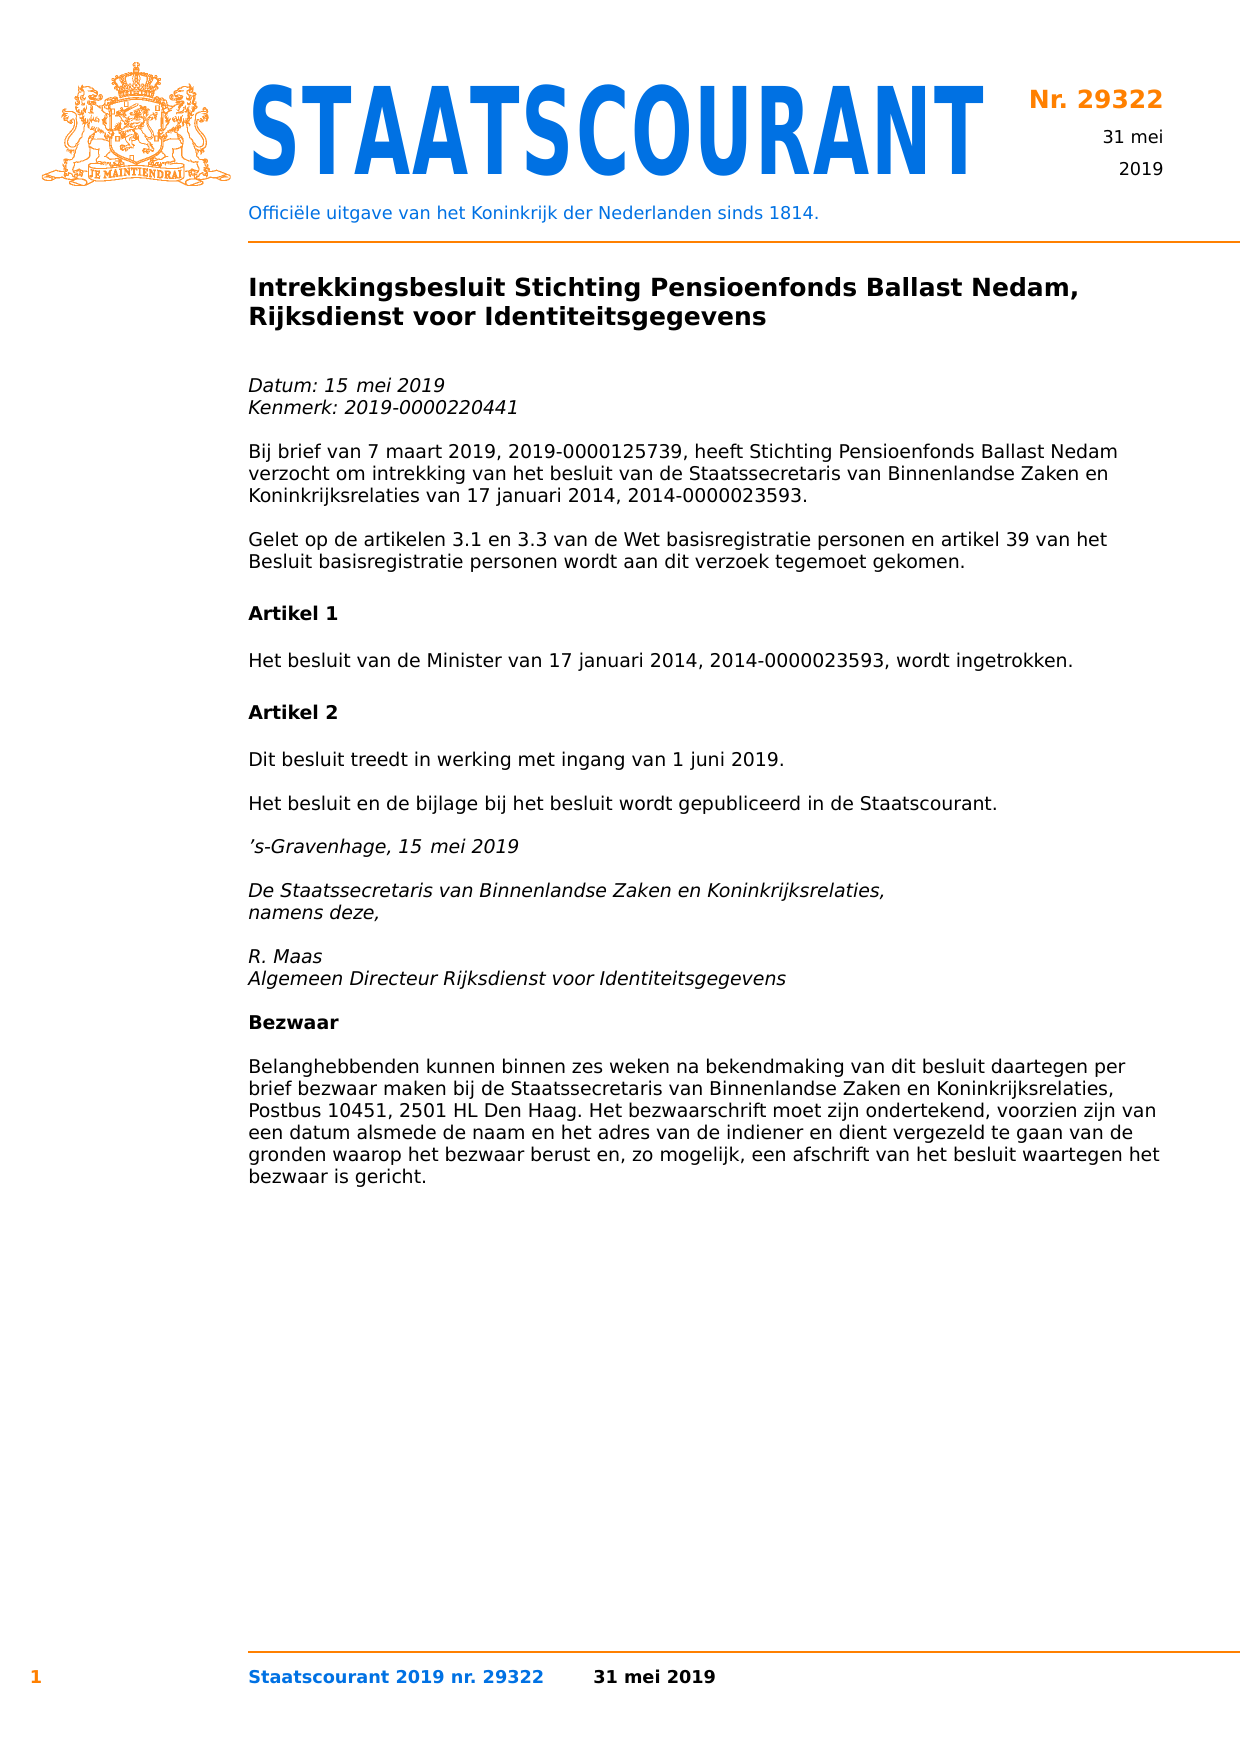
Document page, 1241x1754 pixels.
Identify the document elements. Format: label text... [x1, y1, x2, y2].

table_header Nr. 29322 [998, 62, 1240, 121]
table_header STAATSCOURANT [248, 62, 998, 203]
text Belanghebbenden kunnen binnen zes weken na bekendmaking van dit besluit daartegen per brief bezwaar maken bij de Staatssecretaris van Binnenlandse Zaken en Koninkrijksrelaties, Postbus 10451, 2501 HL Den Haag. Het bezwaarschrift moet zijn ondertekend, voorzien zijn van een datum alsmede de naam en het adres van de indiener en dient vergezeld te gaan van de gronden waarop het bezwaar berust en, zo mogelijk, een afschrift van het besluit waartegen het bezwaar is gericht. [248, 1056, 1163, 1188]
text Het besluit van de Minister van 17 januari 2014, 2014-0000023593, wordt ingetrokken. [248, 650, 1163, 672]
text De Staatssecretaris van Binnenlandse Zaken en Koninkrijksrelaties, namens deze, R. Maas Algemeen Directeur Rijksdienst voor Identiteitsgegevens [248, 880, 1163, 990]
text Datum: 15 mei 2019 [248, 375, 1163, 397]
table_header [25, 62, 248, 241]
text Bij brief van 7 maart 2019, 2019-0000125739, heeft Stichting Pensioenfonds Ballast Nedam verzocht om intrekking van het besluit van de Staatssecretaris van Binnenlandse Zaken en Koninkrijksrelaties van 17 januari 2014, 2014-0000023593. [248, 441, 1163, 507]
text Gelet op de artikelen 3.1 en 3.3 van de Wet basisregistratie personen en artikel 39 van het Besluit basisregistratie personen wordt aan dit verzoek tegemoet gekomen. [248, 529, 1163, 573]
table_cell 2019 [998, 153, 1240, 203]
text Het besluit en de bijlage bij het besluit wordt gepubliceerd in de Staatscourant. [248, 792, 1163, 814]
table_cell Officiële uitgave van het Koninkrijk der Nederlanden sinds 1814. [248, 203, 1240, 241]
subtitle Intrekkingsbesluit Stichting Pensioenfonds Ballast Nedam, Rijksdienst voor Identiteitsgegevens [248, 273, 1163, 331]
picture [41, 62, 231, 186]
text Bezwaar [248, 1012, 1163, 1034]
text Dit besluit treedt in werking met ingang van 1 juni 2019. [248, 749, 1163, 771]
table_cell 31 mei [998, 121, 1240, 153]
subtitle Artikel 2 [248, 702, 1163, 724]
text ’s-Gravenhage, 15 mei 2019 [248, 836, 1163, 858]
text Kenmerk: 2019-0000220441 [248, 397, 1163, 419]
subtitle Artikel 1 [248, 603, 1163, 625]
